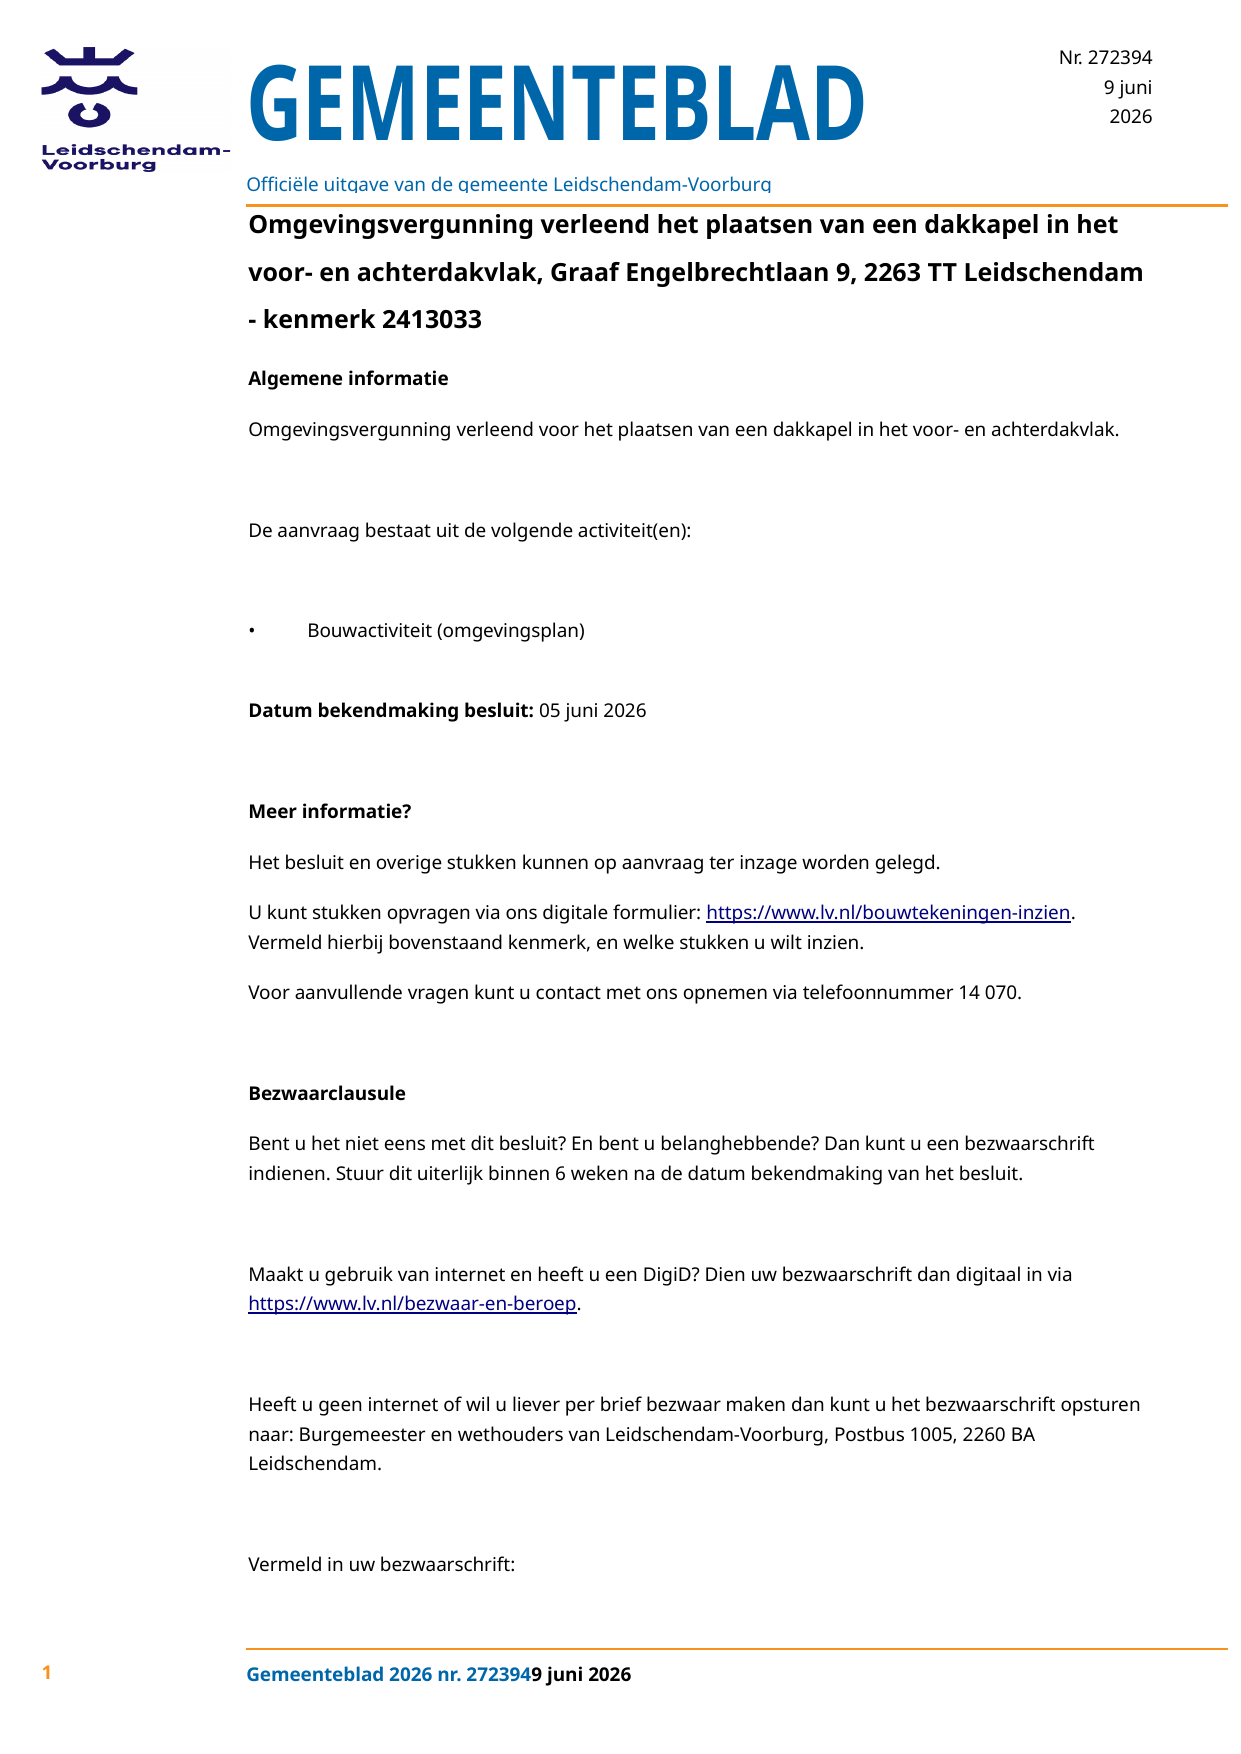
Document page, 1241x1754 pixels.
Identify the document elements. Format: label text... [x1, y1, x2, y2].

text U kunt stukken opvragen via ons digitale formulier: https://www.lv.nl/bouwtekeningen-inzien. Vermeld hierbij bovenstaand kenmerk, en welke stukken u wilt inzien. [248, 899, 1152, 954]
text Meer informatie? [248, 798, 1152, 824]
text Voor aanvullende vragen kunt u contact met ons opnemen via telefoonnummer 14 070. [248, 979, 1152, 1005]
text De aanvraag bestaat uit de volgende activiteit(en): [248, 517, 1152, 542]
text Maakt u gebruik van internet en heeft u een DigiD? Dien uw bezwaarschrift dan digitaal in via https://www.lv.nl/bezwaar-en-beroep. [248, 1261, 1152, 1316]
text Vermeld in uw bezwaarschrift: [248, 1551, 1152, 1577]
text Omgevingsvergunning verleend het plaatsen van een dakkapel in het voor- en achterdakvlak, Graaf Engelbrechtlaan 9, 2263 TT Leidschendam - kenmerk 2413033 [248, 207, 1152, 336]
text Datum bekendmaking besluit: 05 juni 2026 [248, 698, 1152, 723]
text Het besluit en overige stukken kunnen op aanvraag ter inzage worden gelegd. [248, 849, 1152, 874]
list Bouwactiviteit (omgevingsplan) [248, 618, 1152, 643]
text Bent u het niet eens met dit besluit? En bent u belanghebbende? Dan kunt u een bezwaarschrift indienen. Stuur dit uiterlijk binnen 6 weken na de datum bekendmaking van het besluit. [248, 1131, 1152, 1186]
text Omgevingsvergunning verleend voor het plaatsen van een dakkapel in het voor- en achterdakvlak. [248, 416, 1152, 442]
text Heeft u geen internet of wil u liever per brief bezwaar maken dan kunt u het bezwaarschrift opsturen naar: Burgemeester en wethouders van Leidschendam-Voorburg, Postbus 1005, 2260 BA Leidschendam. [248, 1391, 1152, 1476]
text Algemene informatie [248, 366, 1152, 391]
picture [41, 47, 231, 172]
text Bezwaarclausule [248, 1080, 1152, 1106]
